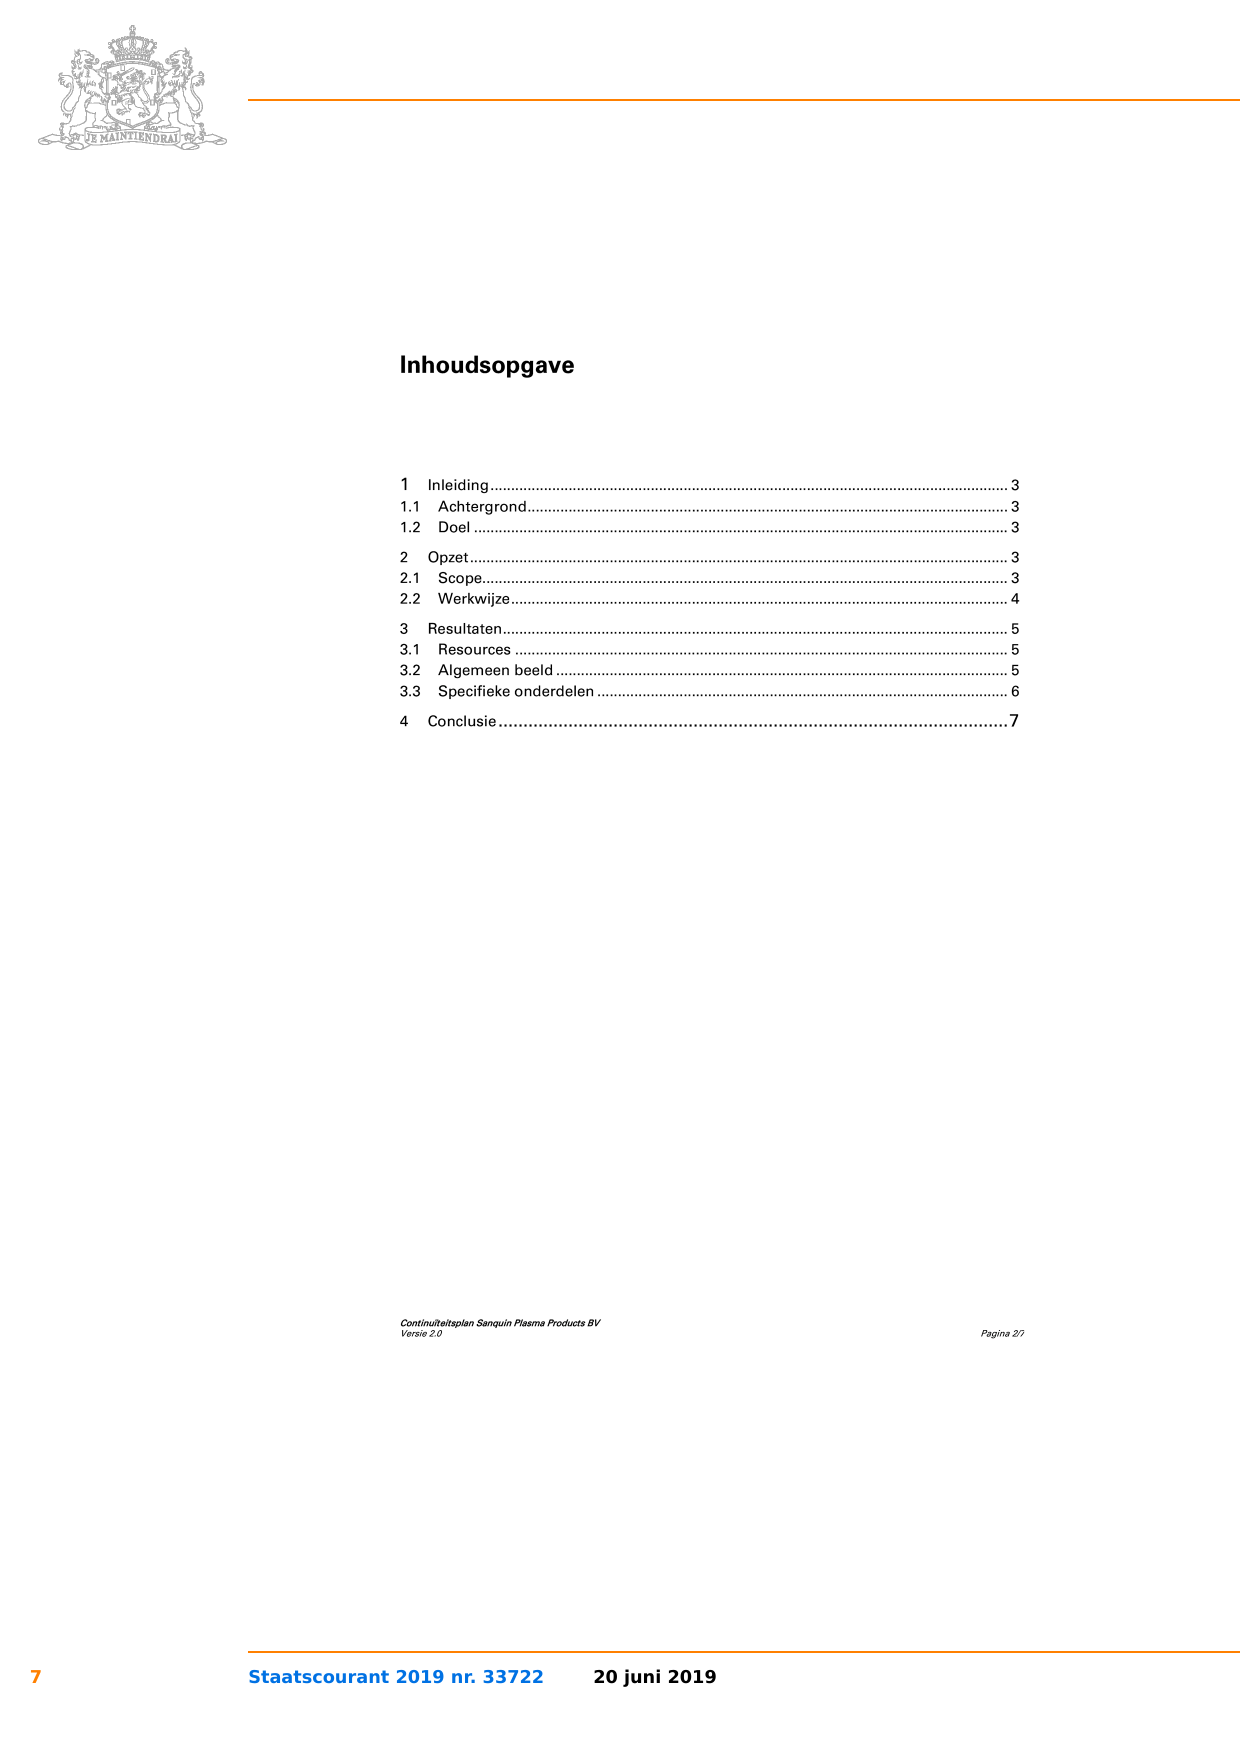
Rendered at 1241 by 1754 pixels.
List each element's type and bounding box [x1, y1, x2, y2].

picture [38, 25, 227, 150]
picture [248, 151, 1134, 1404]
